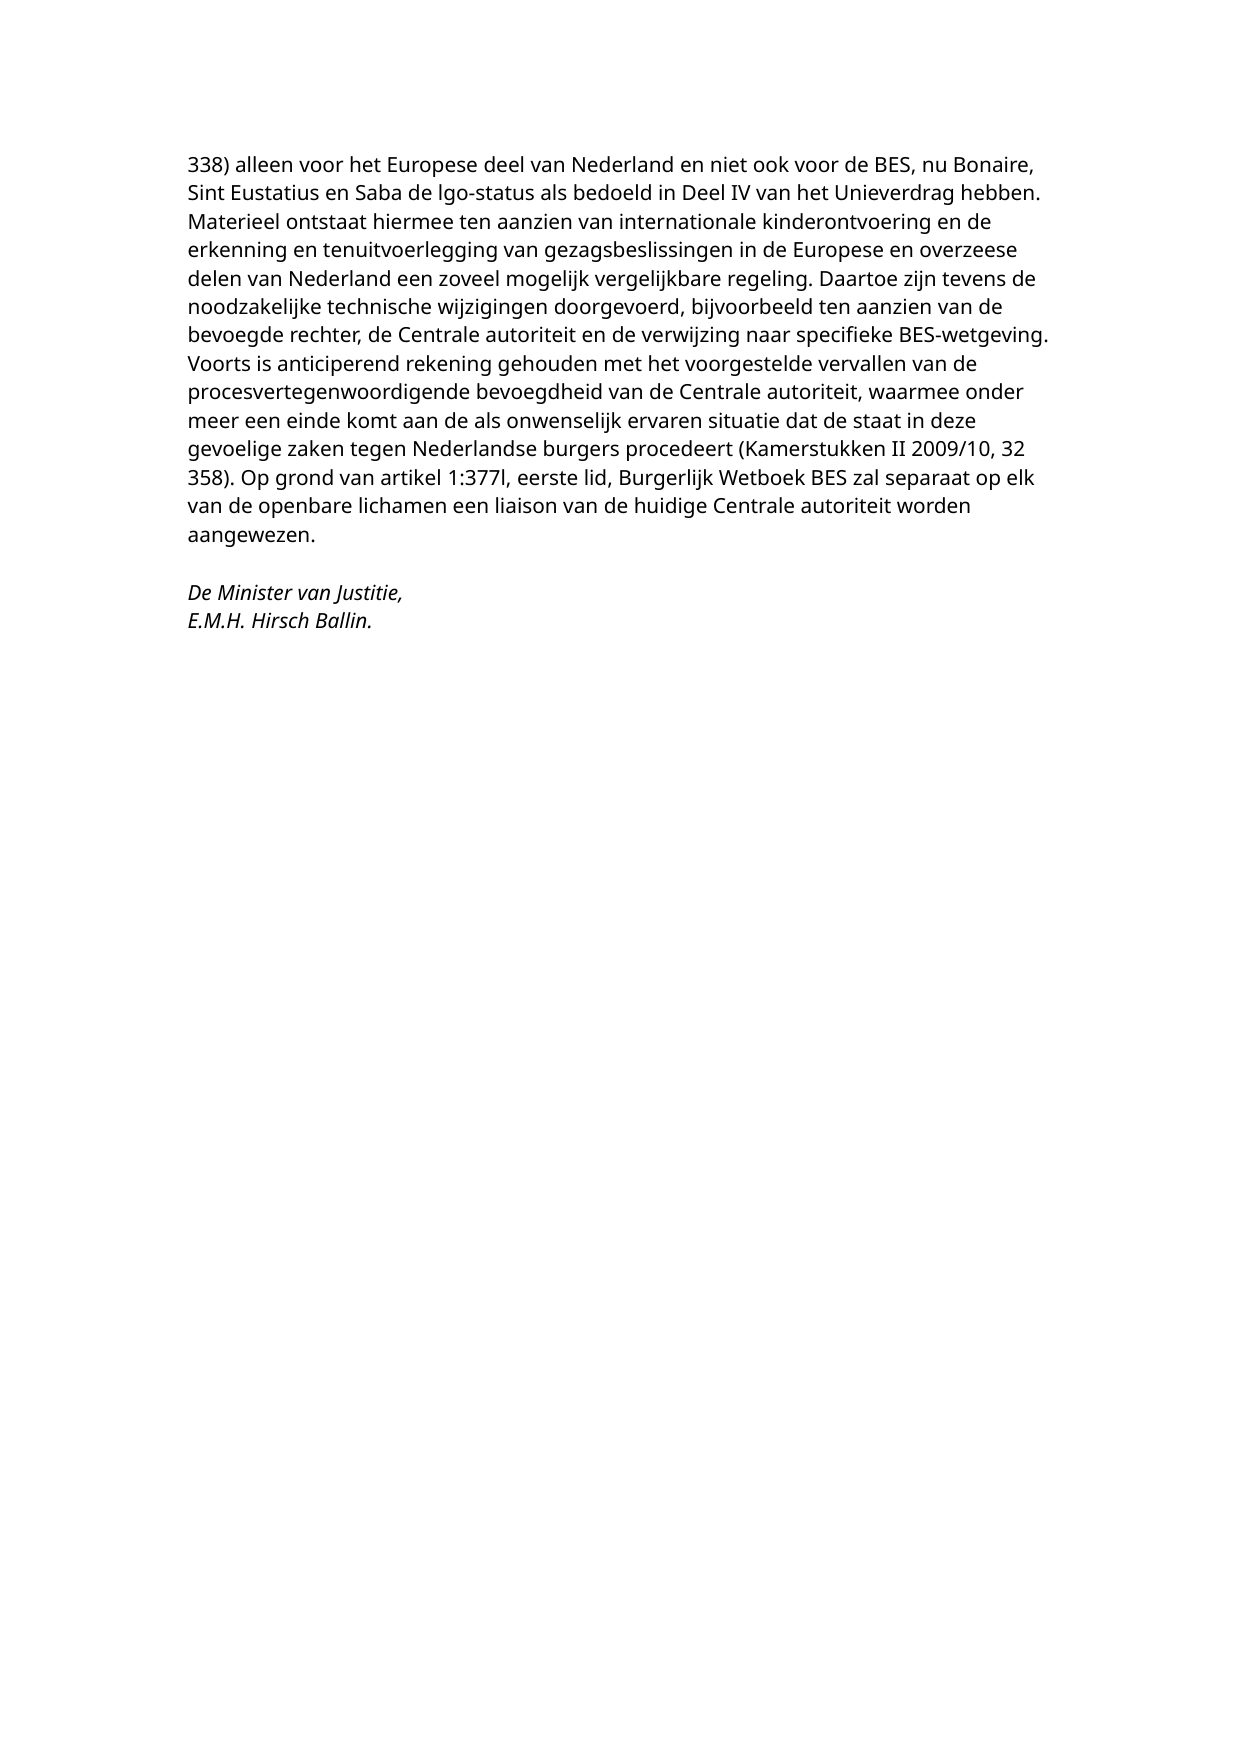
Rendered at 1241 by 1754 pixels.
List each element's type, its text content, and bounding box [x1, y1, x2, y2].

text E.M.H. Hirsch Ballin. [187, 607, 1053, 635]
text De Minister van Justitie, [187, 578, 1053, 607]
text Materieel ontstaat hiermee ten aanzien van internationale kinderontvoering en de erkenning en tenuitvoerlegging van gezagsbeslissingen in de Europese en overzeese delen van Nederland een zoveel mogelijk vergelijkbare regeling. Daartoe zijn tevens de noodzakelijke technische wijzigingen doorgevoerd, bijvoorbeeld ten aanzien van de bevoegde rechter, de Centrale autoriteit en de verwijzing naar specifieke BES-wetgeving. Voorts is anticiperend rekening gehouden met het voorgestelde vervallen van de procesvertegenwoordigende bevoegdheid van de Centrale autoriteit, waarmee onder meer een einde komt aan de als onwenselijk ervaren situatie dat de staat in deze gevoelige zaken tegen Nederlandse burgers procedeert (Kamerstukken II 2009/10, 32 358). Op grond van artikel 1:377l, eerste lid, Burgerlijk Wetboek BES zal separaat op elk van de openbare lichamen een liaison van de huidige Centrale autoriteit worden aangewezen. [187, 207, 1053, 548]
text 338) alleen voor het Europese deel van Nederland en niet ook voor de BES, nu Bonaire, Sint Eustatius en Saba de lgo-status als bedoeld in Deel IV van het Unieverdrag hebben. [187, 150, 1053, 207]
